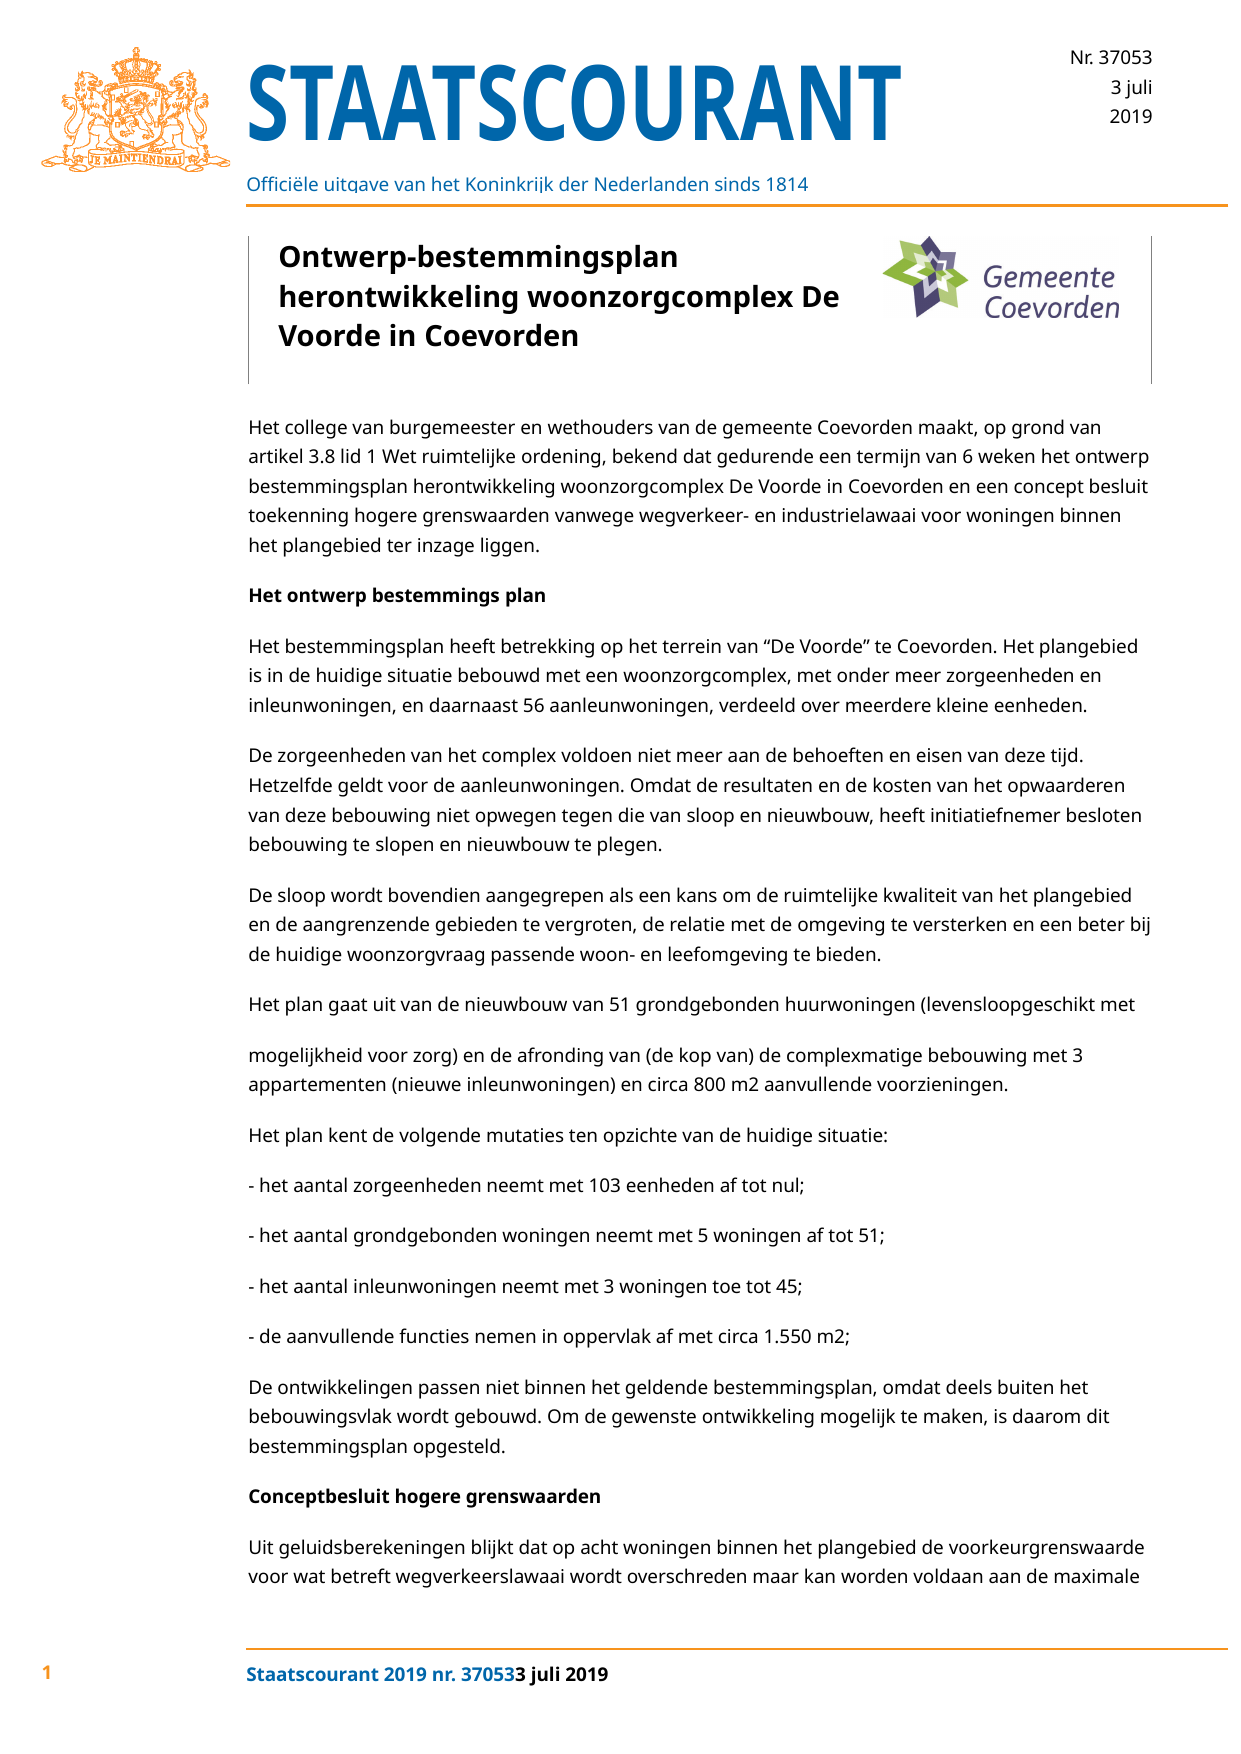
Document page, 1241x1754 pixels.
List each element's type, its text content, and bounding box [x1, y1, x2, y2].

text Het ontwerp bestemmings plan [248, 583, 1152, 608]
text De sloop wordt bovendien aangegrepen als een kans om de ruimtelijke kwaliteit van het plangebied en de aangrenzende gebieden te vergroten, de relatie met de omgeving te versterken en een beter bij de huidige woonzorgvraag passende woon- en leefomgeving te bieden. [248, 882, 1152, 967]
text - het aantal zorgeenheden neemt met 103 eenheden af tot nul; [248, 1172, 1152, 1198]
text Het plan gaat uit van de nieuwbouw van 51 grondgebonden huurwoningen (levensloopgeschikt met [248, 991, 1152, 1017]
text De zorgeenheden van het complex voldoen niet meer aan de behoeften en eisen van deze tijd. Hetzelfde geldt voor de aanleunwoningen. Omdat de resultaten en de kosten van het opwaarderen van deze bebouwing niet opwegen tegen die van sloop en nieuwbouw, heeft initiatiefnemer besloten bebouwing te slopen en nieuwbouw te plegen. [248, 743, 1152, 857]
text Het college van burgemeester en wethouders van de gemeente Coevorden maakt, op grond van artikel 3.8 lid 1 Wet ruimtelijke ordening, bekend dat gedurende een termijn van 6 weken het ontwerp bestemmingsplan herontwikkeling woonzorgcomplex De Voorde in Coevorden en een concept besluit toekenning hogere grenswaarden vanwege wegverkeer- en industrielawaai voor woningen binnen het plangebied ter inzage liggen. [248, 414, 1152, 558]
text Uit geluidsberekeningen blijkt dat op acht woningen binnen het plangebied de voorkeurgrenswaarde voor wat betreft wegverkeerslawaai wordt overschreden maar kan worden voldaan aan de maximale [248, 1534, 1152, 1589]
text Conceptbesluit hogere grenswaarden [248, 1483, 1152, 1509]
text Het plan kent de volgende mutaties ten opzichte van de huidige situatie: [248, 1122, 1152, 1148]
text De ontwikkelingen passen niet binnen het geldende bestemmingsplan, omdat deels buiten het bebouwingsvlak wordt gebouwd. Om de gewenste ontwikkeling mogelijk te maken, is daarom dit bestemmingsplan opgesteld. [248, 1374, 1152, 1459]
text - de aanvullende functies nemen in oppervlak af met circa 1.550 m2; [248, 1323, 1152, 1349]
text Het bestemmingsplan heeft betrekking op het terrein van “De Voorde” te Coevorden. Het plangebied is in de huidige situatie bebouwd met een woonzorgcomplex, met onder meer zorgeenheden en inleunwoningen, en daarnaast 56 aanleunwoningen, verdeeld over meerdere kleine eenheden. [248, 633, 1152, 718]
text - het aantal grondgebonden woningen neemt met 5 woningen af tot 51; [248, 1223, 1152, 1248]
picture [882, 236, 1119, 318]
text mogelijkheid voor zorg) en de afronding van (de kop van) de complexmatige bebouwing met 3 appartementen (nieuwe inleunwoningen) en circa 800 m2 aanvullende voorzieningen. [248, 1042, 1152, 1097]
text - het aantal inleunwoningen neemt met 3 woningen toe tot 45; [248, 1273, 1152, 1299]
table_header Ontwerp-bestemmingsplan herontwikkeling woonzorgcomplex De Voorde in Coevorden [249, 236, 850, 384]
picture [41, 47, 231, 172]
table_header [850, 236, 1151, 384]
